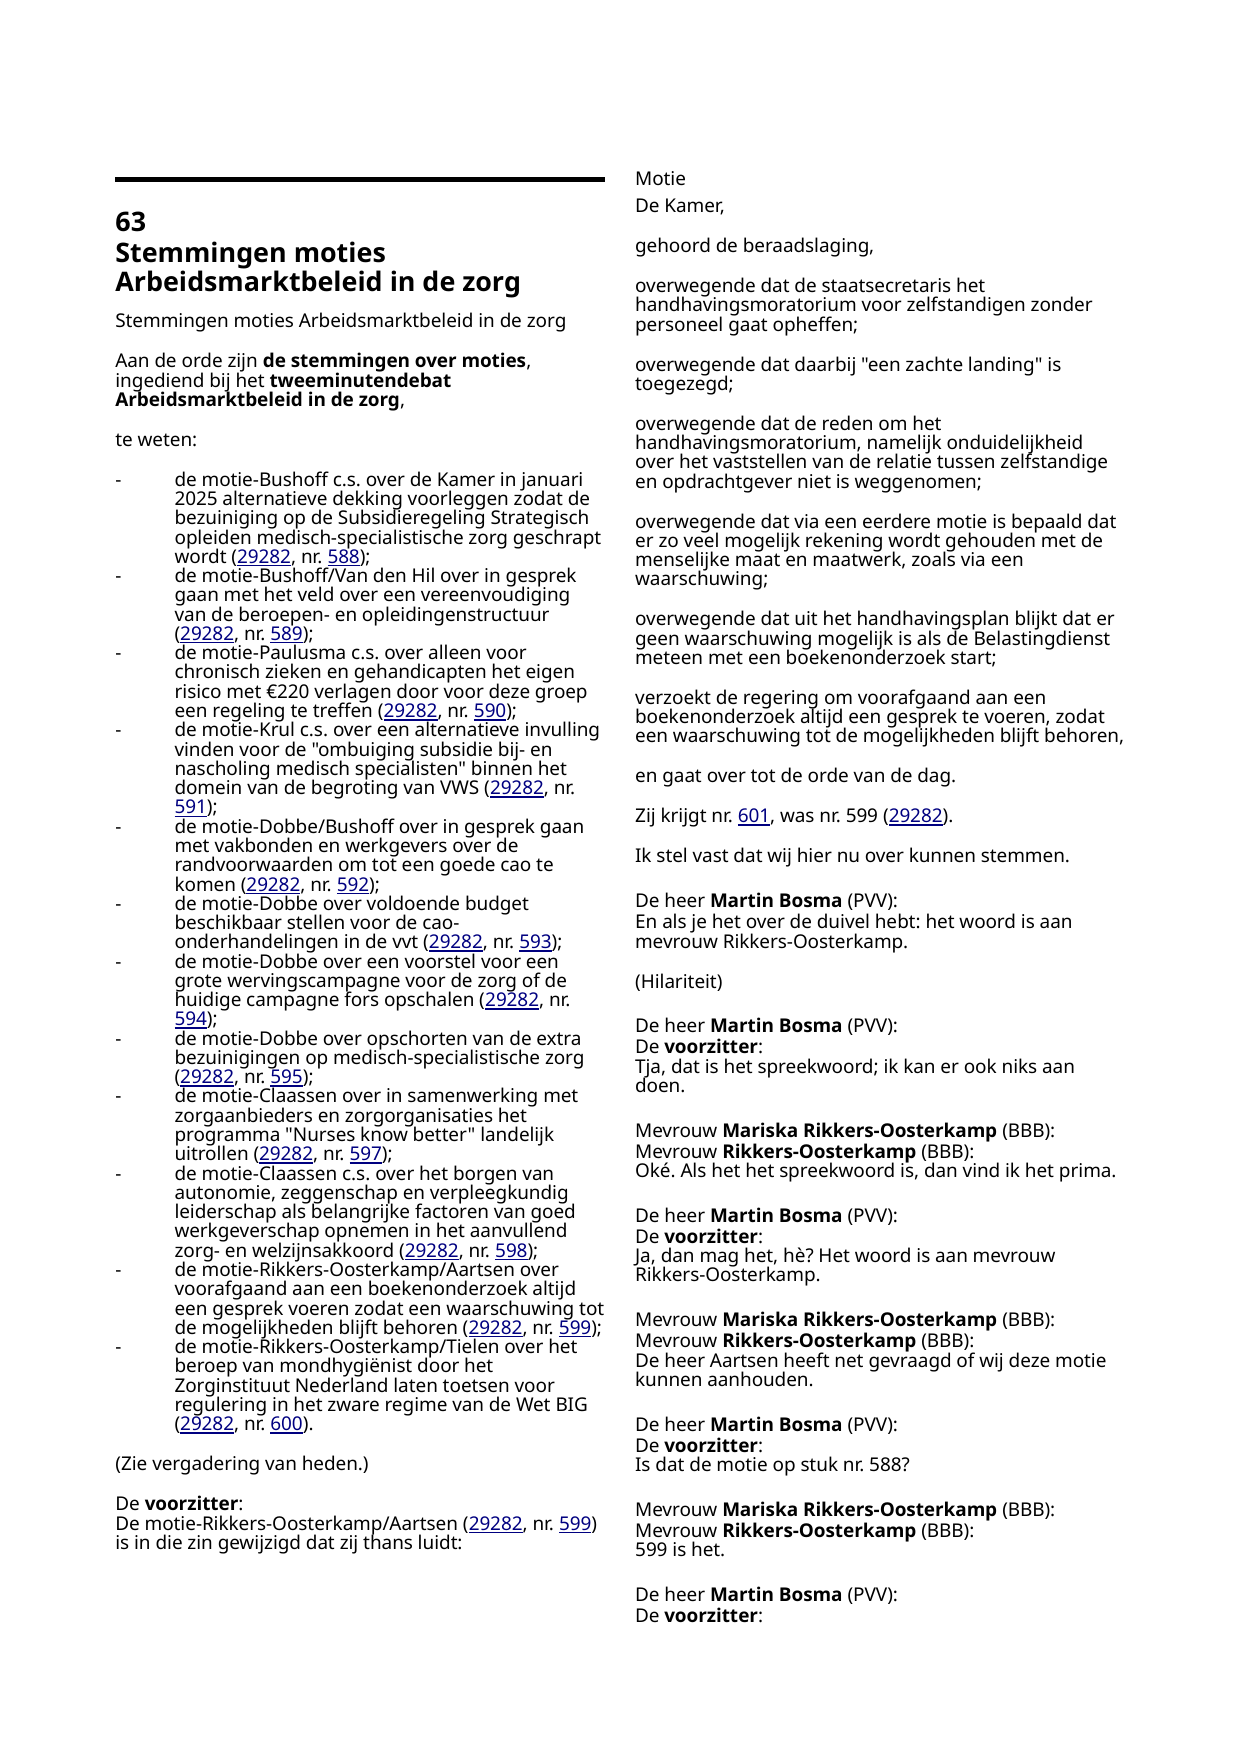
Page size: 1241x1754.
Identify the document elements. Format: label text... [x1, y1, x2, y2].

text De heer Martin Bosma (PVV): [635, 888, 1125, 913]
text Mevrouw Rikkers-Oosterkamp (BBB): [635, 1332, 1125, 1352]
text De motie-Rikkers-Oosterkamp/Aartsen (29282, nr. 599) is in die zin gewijzigd dat zij thans luidt: [115, 1514, 605, 1553]
text verzoekt de regering om voorafgaand aan een boekenonderzoek altijd een gesprek te voeren, zodat een waarschuwing tot de mogelijkheden blijft behoren, [635, 689, 1125, 747]
text Ik stel vast dat wij hier nu over kunnen stemmen. [635, 847, 1125, 867]
text De heer Aartsen heeft net gevraagd of wij deze motie kunnen aanhouden. [635, 1352, 1125, 1390]
text 599 is het. [635, 1541, 1125, 1560]
text Stemmingen moties Arbeidsmarktbeleid in de zorg [115, 239, 605, 312]
text Ja, dan mag het, hè? Het woord is aan mevrouw Rikkers-Oosterkamp. [635, 1247, 1125, 1286]
text De heer Martin Bosma (PVV): [635, 1411, 1125, 1437]
text en gaat over tot de orde van de dag. [635, 767, 1125, 787]
text De heer Martin Bosma (PVV): [635, 1013, 1125, 1038]
text Mevrouw Mariska Rikkers-Oosterkamp (BBB): [635, 1307, 1125, 1332]
text Mevrouw Mariska Rikkers-Oosterkamp (BBB): [635, 1117, 1125, 1143]
text De voorzitter: [635, 1607, 1125, 1626]
text En als je het over de duivel hebt: het woord is aan mevrouw Rikkers-Oosterkamp. [635, 913, 1125, 952]
text (Hilariteit) [635, 973, 1125, 992]
text overwegende dat daarbij "een zachte landing" is toegezegd; [635, 356, 1125, 394]
text Oké. Als het het spreekwoord is, dan vind ik het prima. [635, 1162, 1125, 1181]
text De Kamer, [635, 197, 1125, 216]
list de motie-Rikkers-Oosterkamp/Aartsen over voorafgaand aan een boekenonderzoek altijd een gesprek voeren zodat een waarschuwing tot de mogelijkheden blijft behoren (29282, nr. 599); [115, 1261, 605, 1338]
text overwegende dat uit het handhavingsplan blijkt dat er geen waarschuwing mogelijk is als de Belastingdienst meteen met een boekenonderzoek start; [635, 610, 1125, 668]
text De heer Martin Bosma (PVV): [635, 1581, 1125, 1607]
text Tja, dat is het spreekwoord; ik kan er ook niks aan doen. [635, 1058, 1125, 1096]
list de motie-Dobbe over voldoende budget beschikbaar stellen voor de cao-onderhandelingen in de vvt (29282, nr. 593); [115, 895, 605, 953]
text (Zie vergadering van heden.) [115, 1455, 605, 1474]
text De voorzitter: [635, 1038, 1125, 1058]
text Mevrouw Mariska Rikkers-Oosterkamp (BBB): [635, 1496, 1125, 1522]
text overwegende dat via een eerdere motie is bepaald dat er zo veel mogelijk rekening wordt gehouden met de menselijke maat en maatwerk, zoals via een waarschuwing; [635, 513, 1125, 590]
list de motie-Paulusma c.s. over alleen voor chronisch zieken en gehandicapten het eigen risico met €220 verlagen door voor deze groep een regeling te treffen (29282, nr. 590); [115, 644, 605, 721]
text Aan de orde zijn de stemmingen over moties, ingediend bij het tweeminutendebat Arbeidsmarktbeleid in de zorg, [115, 352, 605, 410]
text De voorzitter: [115, 1495, 605, 1514]
list de motie-Claassen over in samenwerking met zorgaanbieders en zorgorganisaties het programma "Nurses know better" landelijk uitrollen (29282, nr. 597); [115, 1087, 605, 1164]
text overwegende dat de reden om het handhavingsmoratorium, namelijk onduidelijkheid over het vaststellen van de relatie tussen zelfstandige en opdrachtgever niet is weggenomen; [635, 415, 1125, 492]
list de motie-Bushoff c.s. over de Kamer in januari 2025 alternatieve dekking voorleggen zodat de bezuiniging op de Subsidieregeling Strategisch opleiden medisch-specialistische zorg geschrapt wordt (29282, nr. 588); [115, 471, 605, 567]
text Mevrouw Rikkers-Oosterkamp (BBB): [635, 1143, 1125, 1162]
list de motie-Claassen c.s. over het borgen van autonomie, zeggenschap en verpleegkundig leiderschap als belangrijke factoren van goed werkgeverschap opnemen in het aanvullend zorg- en welzijnsakkoord (29282, nr. 598); [115, 1164, 605, 1261]
text gehoord de beraadslaging, [635, 237, 1125, 256]
text Is dat de motie op stuk nr. 588? [635, 1456, 1125, 1475]
text Mevrouw Rikkers-Oosterkamp (BBB): [635, 1522, 1125, 1541]
list de motie-Krul c.s. over een alternatieve invulling vinden voor de "ombuiging subsidie bij- en nascholing medisch specialisten" binnen het domein van de begroting van VWS (29282, nr. 591); [115, 721, 605, 818]
text Stemmingen moties Arbeidsmarktbeleid in de zorg [115, 312, 605, 332]
text 63 [115, 203, 605, 239]
text De voorzitter: [635, 1228, 1125, 1247]
text De voorzitter: [635, 1437, 1125, 1456]
text te weten: [115, 431, 605, 450]
list de motie-Bushoff/Van den Hil over in gesprek gaan met het veld over een vereenvoudiging van de beroepen- en opleidingenstructuur (29282, nr. 589); [115, 567, 605, 644]
text Zij krijgt nr. 601, was nr. 599 (29282). [635, 807, 1125, 827]
list de motie-Dobbe over een voorstel voor een grote wervingscampagne voor de zorg of de huidige campagne fors opschalen (29282, nr. 594); [115, 953, 605, 1030]
list de motie-Dobbe/Bushoff over in gesprek gaan met vakbonden en werkgevers over de randvoorwaarden om tot een goede cao te komen (29282, nr. 592); [115, 818, 605, 895]
list de motie-Dobbe over opschorten van de extra bezuinigingen op medisch-specialistische zorg (29282, nr. 595); [115, 1030, 605, 1087]
text overwegende dat de staatsecretaris het handhavingsmoratorium voor zelfstandigen zonder personeel gaat opheffen; [635, 277, 1125, 335]
text Motie [635, 165, 1125, 191]
text De heer Martin Bosma (PVV): [635, 1202, 1125, 1228]
list de motie-Rikkers-Oosterkamp/Tielen over het beroep van mondhygiënist door het Zorginstituut Nederland laten toetsen voor regulering in het zware regime van de Wet BIG (29282, nr. 600). [115, 1338, 605, 1434]
